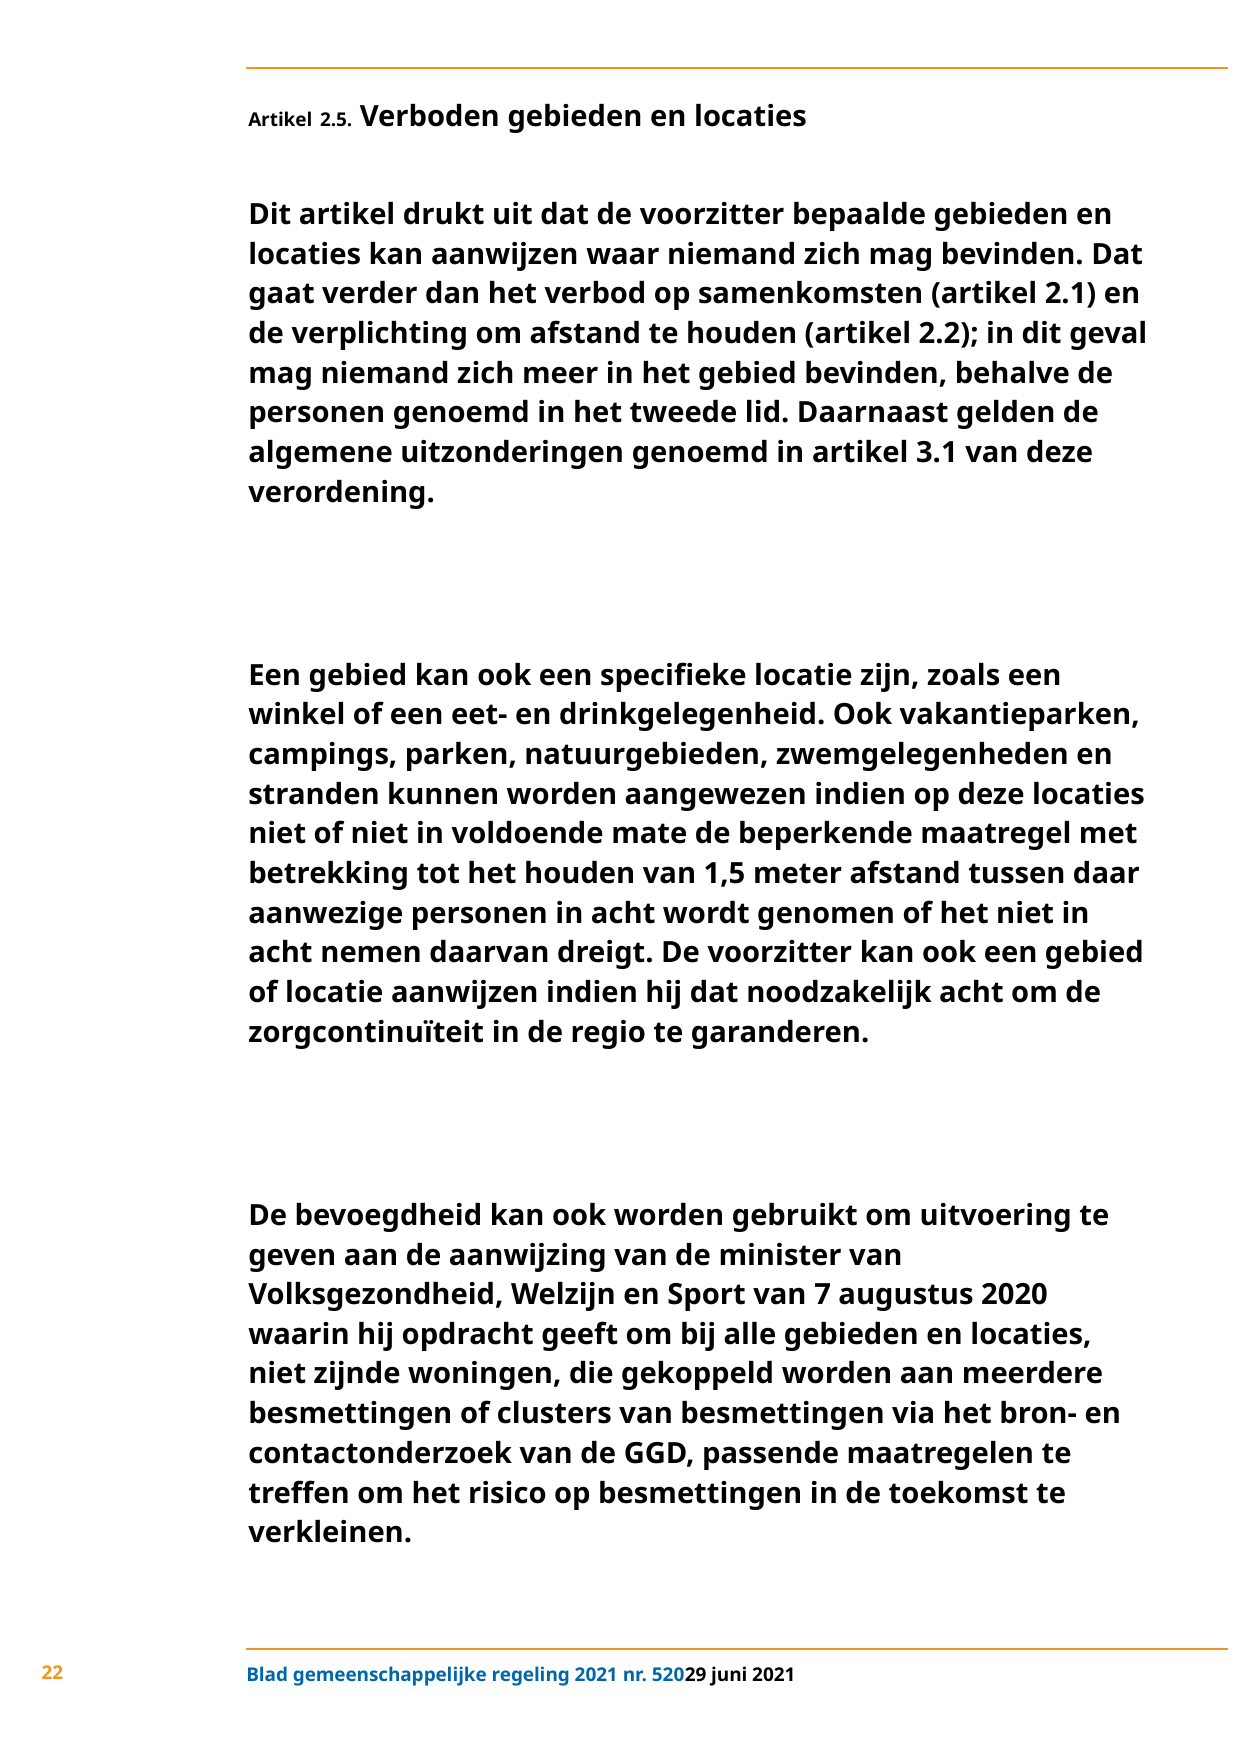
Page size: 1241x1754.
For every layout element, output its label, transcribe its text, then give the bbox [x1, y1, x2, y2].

text De bevoegdheid kan ook worden gebruikt om uitvoering te geven aan de aanwijzing van de minister van Volksgezondheid, Welzijn en Sport van 7 augustus 2020 waarin hij opdracht geeft om bij alle gebieden en locaties, niet zijnde woningen, die gekoppeld worden aan meerdere besmettingen of clusters van besmettingen via het bron- en contactonderzoek van de GGD, passende maatregelen te treffen om het risico op besmettingen in de toekomst te verkleinen. [248, 1194, 1152, 1551]
text Artikel 2.5. Verboden gebieden en locaties [248, 95, 1152, 134]
text Een gebied kan ook een specifieke locatie zijn, zoals een winkel of een eet- en drinkgelegenheid. Ook vakantieparken, campings, parken, natuurgebieden, zwemgelegenheden en stranden kunnen worden aangewezen indien op deze locaties niet of niet in voldoende mate de beperkende maatregel met betrekking tot het houden van 1,5 meter afstand tussen daar aanwezige personen in acht wordt genomen of het niet in acht nemen daarvan dreigt. De voorzitter kan ook een gebied of locatie aanwijzen indien hij dat noodzakelijk acht om de zorgcontinuïteit in de regio te garanderen. [248, 654, 1152, 1051]
text Dit artikel drukt uit dat de voorzitter bepaalde gebieden en locaties kan aanwijzen waar niemand zich mag bevinden. Dat gaat verder dan het verbod op samenkomsten (artikel 2.1) en de verplichting om afstand te houden (artikel 2.2); in dit geval mag niemand zich meer in het gebied bevinden, behalve de personen genoemd in het tweede lid. Daarnaast gelden de algemene uitzonderingen genoemd in artikel 3.1 van deze verordening. [248, 193, 1152, 511]
picture [41, 47, 231, 172]
